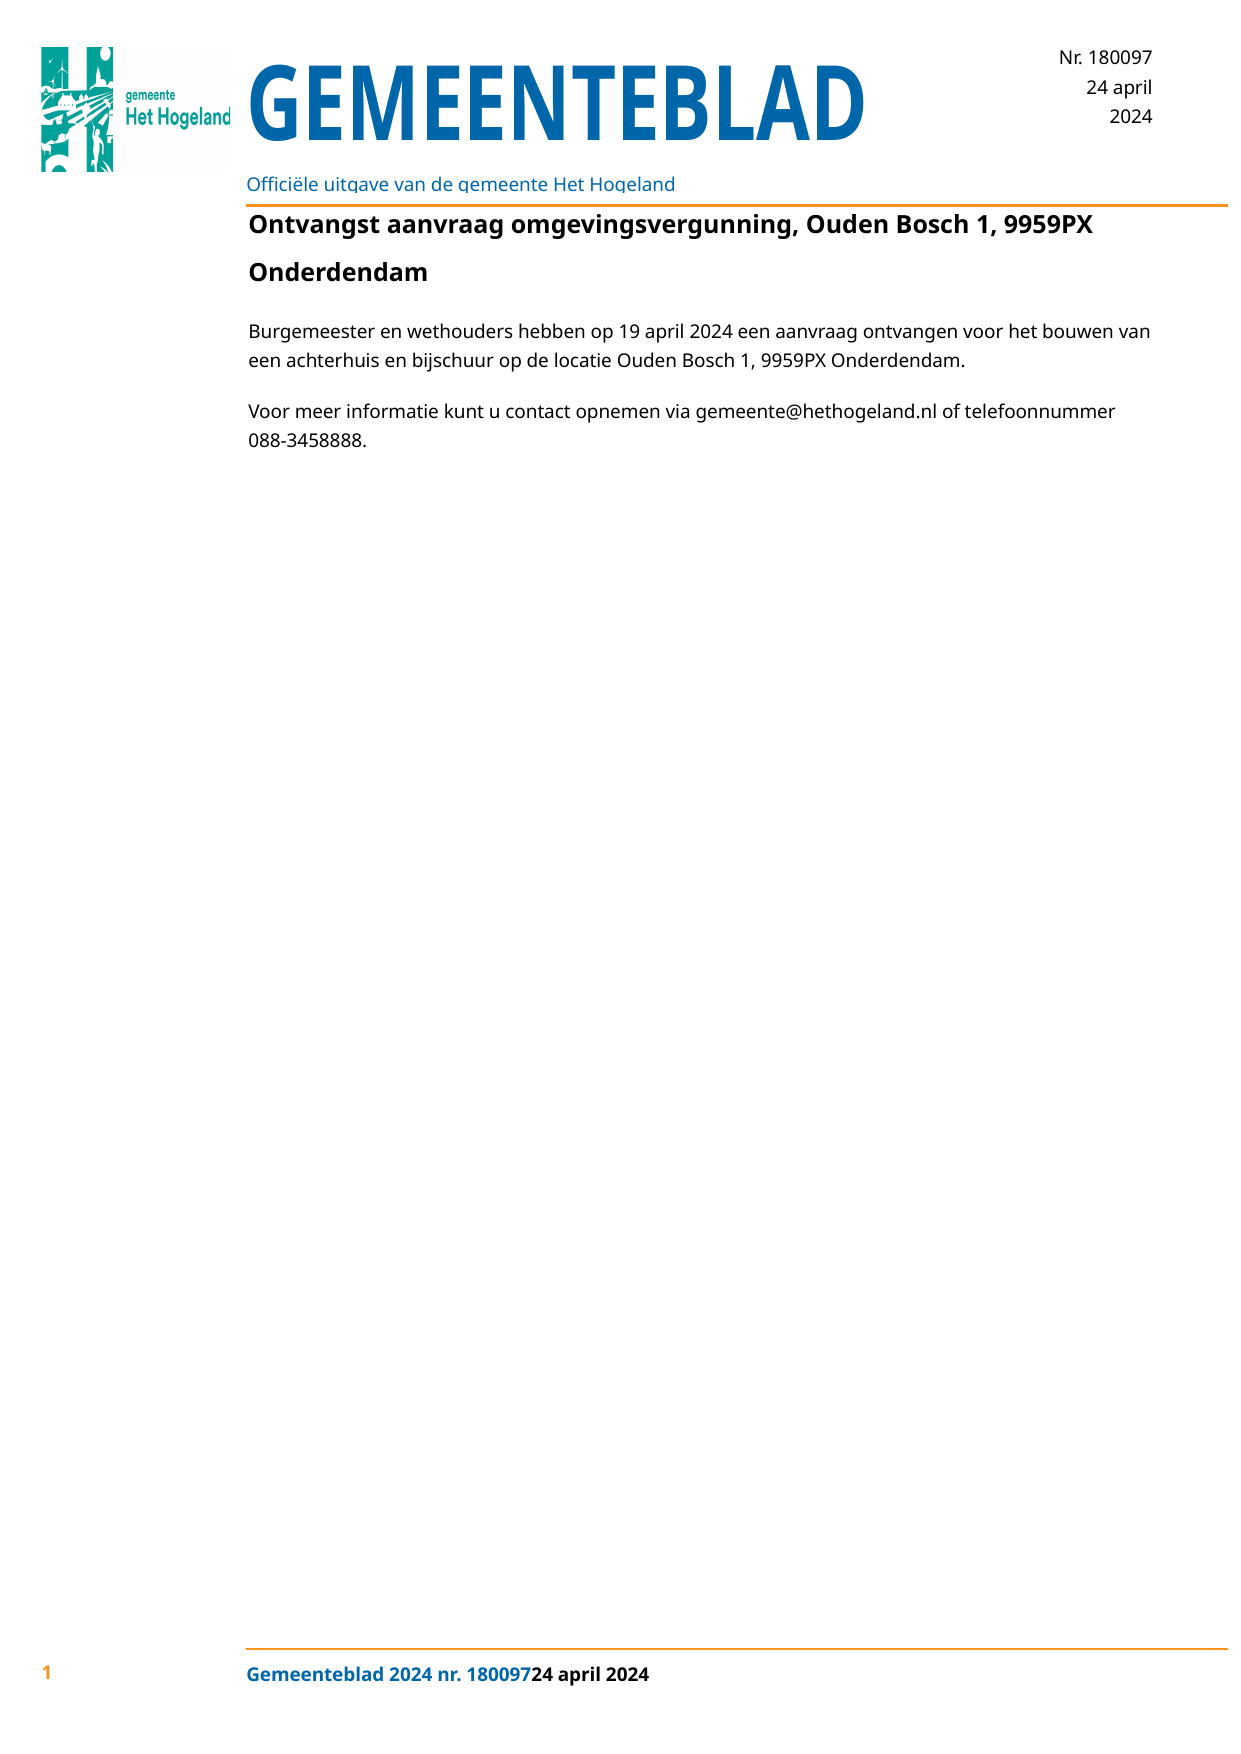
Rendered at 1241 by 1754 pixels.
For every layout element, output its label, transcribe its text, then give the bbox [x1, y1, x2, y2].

text Ontvangst aanvraag omgevingsvergunning, Ouden Bosch 1, 9959PX Onderdendam [248, 207, 1152, 288]
text Burgemeester en wethouders hebben op 19 april 2024 een aanvraag ontvangen voor het bouwen van een achterhuis en bijschuur op de locatie Ouden Bosch 1, 9959PX Onderdendam. [248, 318, 1152, 373]
picture [41, 47, 231, 172]
text Voor meer informatie kunt u contact opnemen via gemeente@hethogeland.nl of telefoonnummer 088-3458888. [248, 398, 1152, 453]
